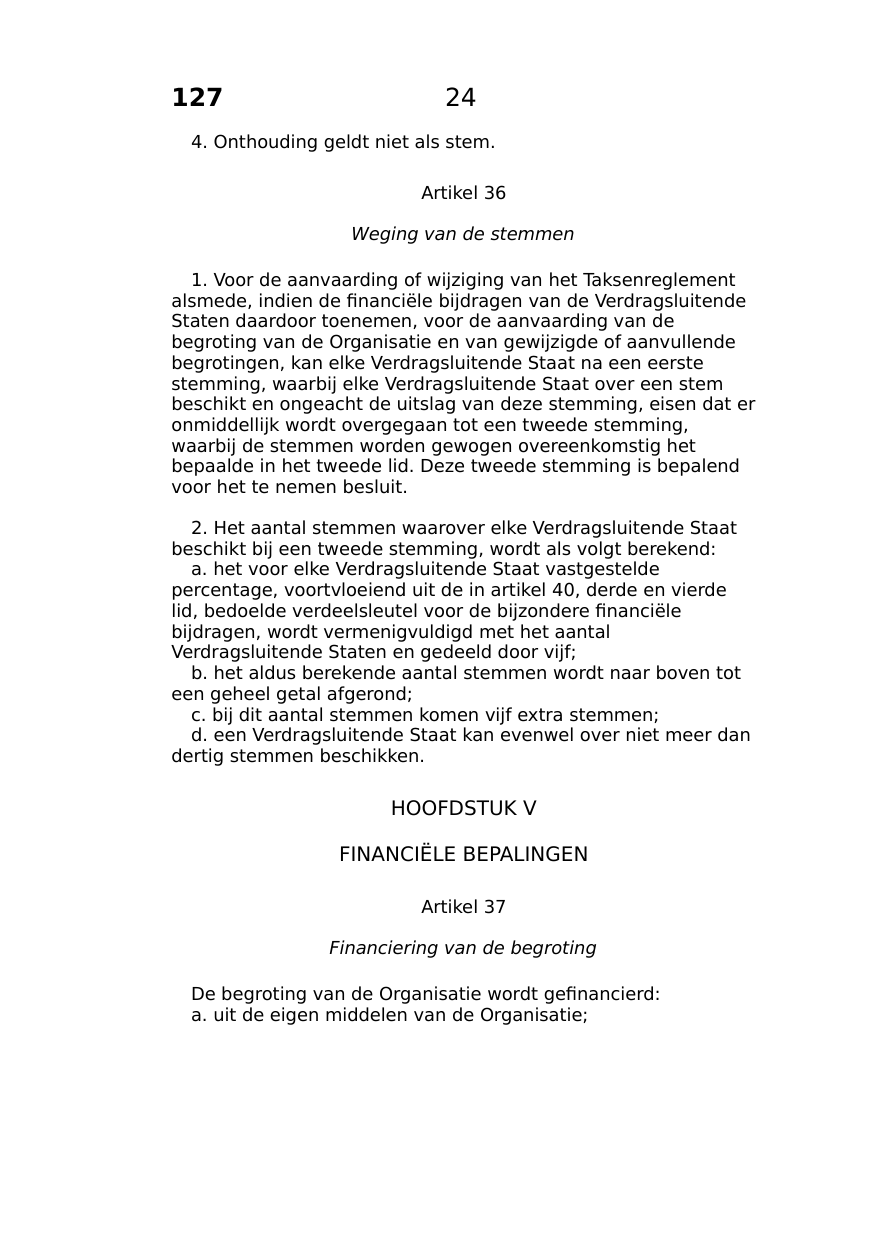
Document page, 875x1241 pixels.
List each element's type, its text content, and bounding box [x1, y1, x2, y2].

text b. het aldus berekende aantal stemmen wordt naar boven tot een geheel getal afgerond; [171, 663, 756, 704]
text a. uit de eigen middelen van de Organisatie; [171, 1004, 756, 1025]
text De begroting van de Organisatie wordt gefinancierd: [171, 984, 756, 1004]
subtitle Artikel 37 Financiering van de begroting [171, 897, 756, 959]
subtitle Artikel 36 Weging van de stemmen [171, 183, 756, 245]
subtitle HOOFDSTUK V FINANCIËLE BEPALINGEN [171, 797, 756, 867]
text a. het voor elke Verdragsluitende Staat vastgestelde percentage, voortvloeiend uit de in artikel 40, derde en vierde lid, bedoelde verdeelsleutel voor de bijzondere financiële bijdragen, wordt vermenigvuldigd met het aantal Verdragsluitende Staten en gedeeld door vijf; [171, 559, 756, 663]
text 1. Voor de aanvaarding of wijziging van het Taksenreglement alsmede, indien de financiële bijdragen van de Verdragsluitende Staten daardoor toenemen, voor de aanvaarding van de begroting van de Organisatie en van gewijzigde of aanvullende begrotingen, kan elke Verdragsluitende Staat na een eerste stemming, waarbij elke Verdragsluitende Staat over een stem beschikt en ongeacht de uitslag van deze stemming, eisen dat er onmiddellijk wordt overgegaan tot een tweede stemming, waarbij de stemmen worden gewogen overeenkomstig het bepaalde in het tweede lid. Deze tweede stemming is bepalend voor het te nemen besluit. [171, 270, 756, 498]
text 4. Onthouding geldt niet als stem. [171, 132, 756, 153]
text 2. Het aantal stemmen waarover elke Verdragsluitende Staat beschikt bij een tweede stemming, wordt als volgt berekend: [171, 518, 756, 559]
text d. een Verdragsluitende Staat kan evenwel over niet meer dan dertig stemmen beschikken. [171, 725, 756, 767]
text c. bij dit aantal stemmen komen vijf extra stemmen; [171, 704, 756, 725]
